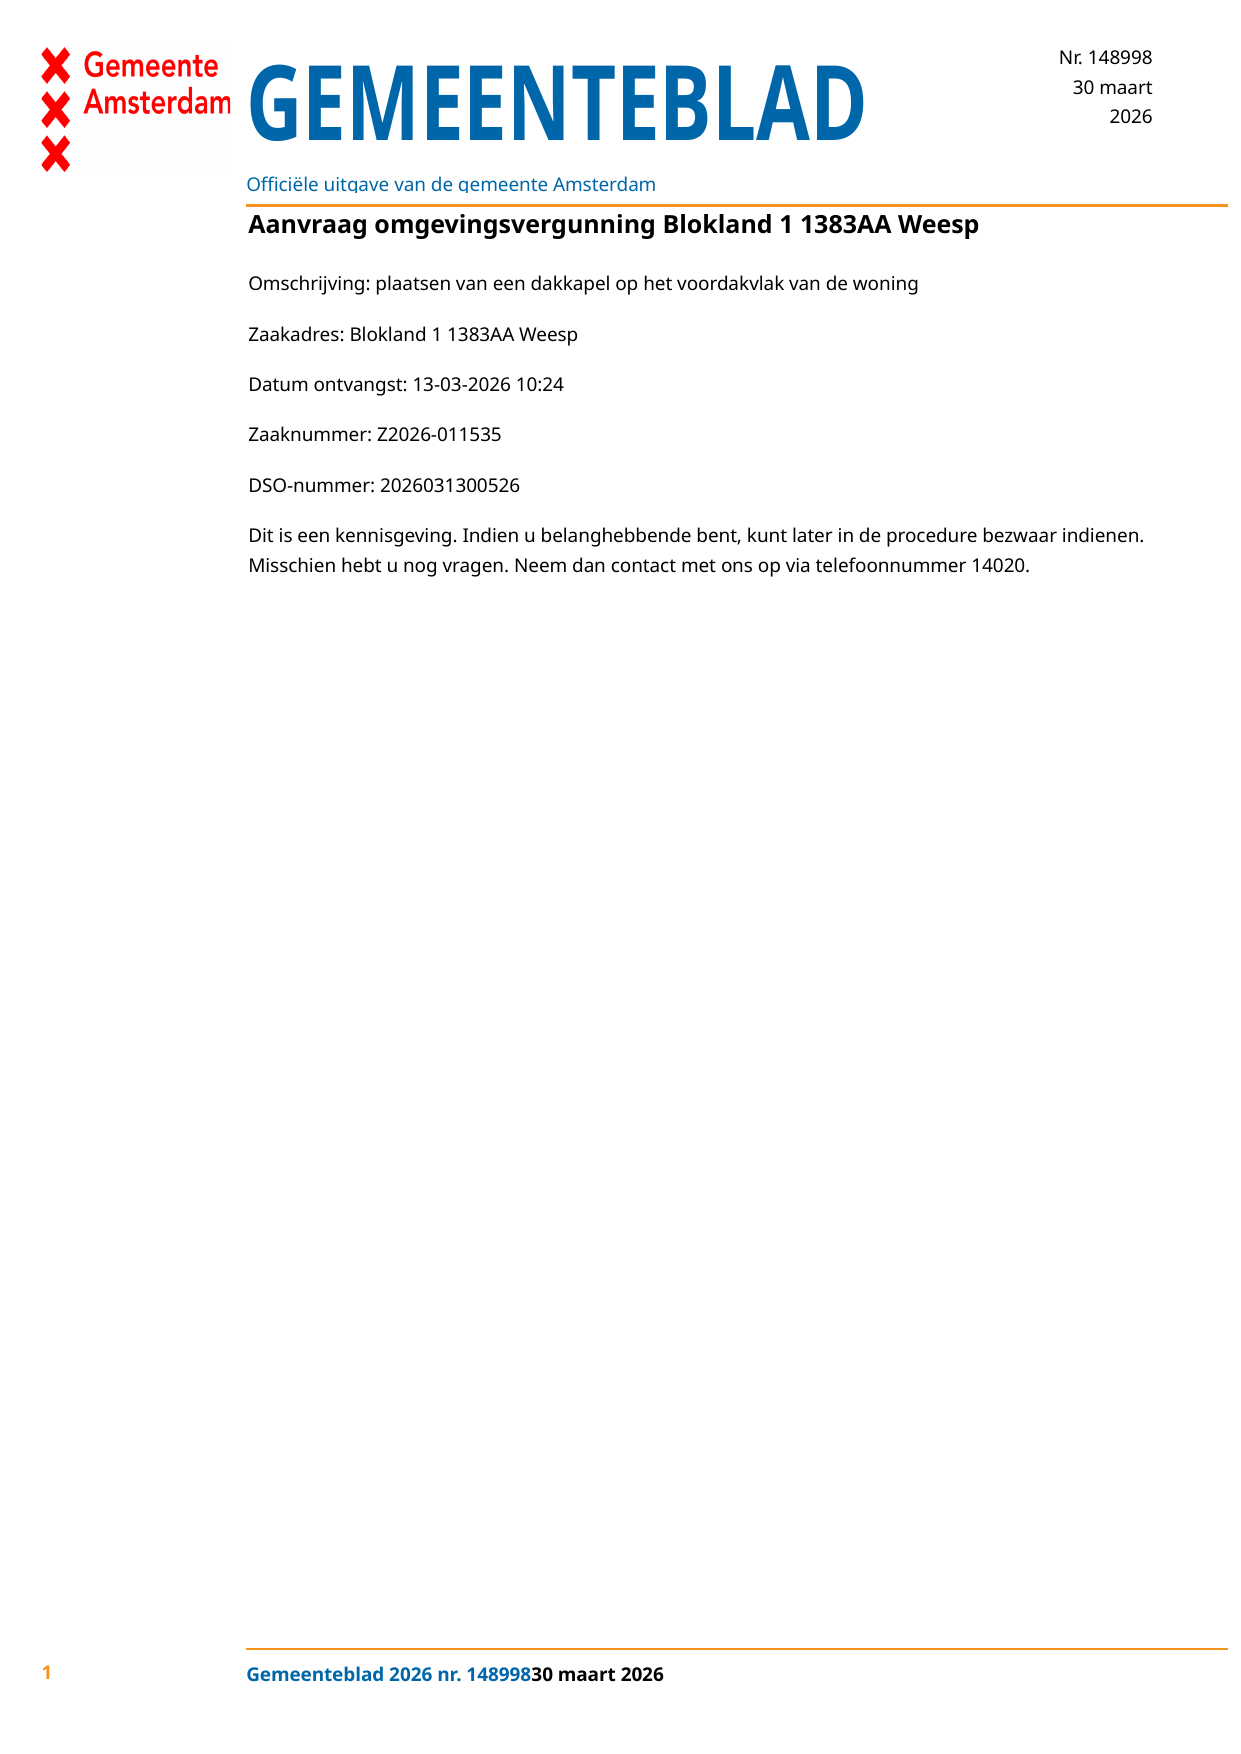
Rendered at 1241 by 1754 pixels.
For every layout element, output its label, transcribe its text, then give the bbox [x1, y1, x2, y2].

picture [41, 47, 231, 172]
text Zaaknummer: Z2026-011535 [248, 422, 1152, 447]
text Zaakadres: Blokland 1 1383AA Weesp [248, 321, 1152, 346]
text Omschrijving: plaatsen van een dakkapel op het voordakvlak van de woning [248, 270, 1152, 296]
text DSO-nummer: 2026031300526 [248, 472, 1152, 498]
text Dit is een kennisgeving. Indien u belanghebbende bent, kunt later in de procedure bezwaar indienen. Misschien hebt u nog vragen. Neem dan contact met ons op via telefoonnummer 14020. [248, 522, 1152, 578]
text Aanvraag omgevingsvergunning Blokland 1 1383AA Weesp [248, 207, 1152, 241]
text Datum ontvangst: 13-03-2026 10:24 [248, 371, 1152, 397]
